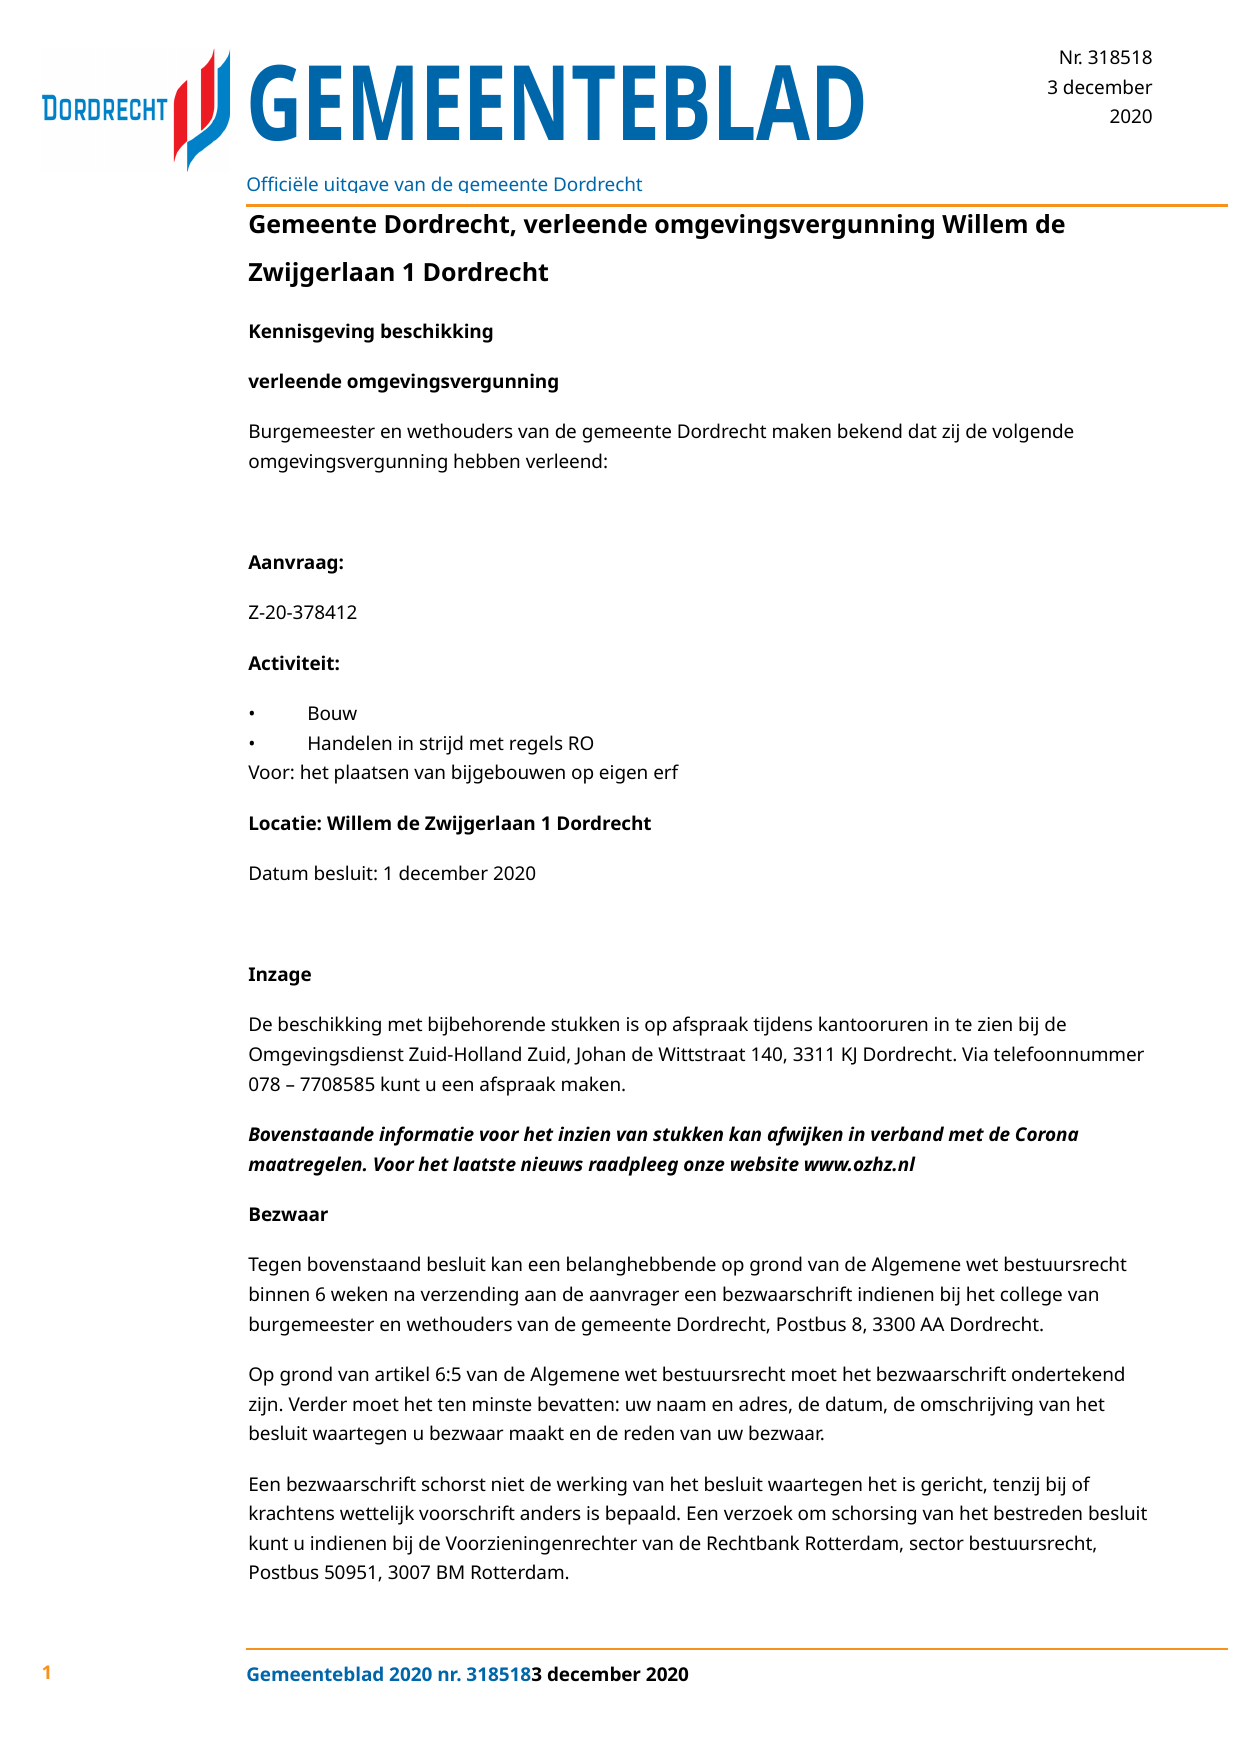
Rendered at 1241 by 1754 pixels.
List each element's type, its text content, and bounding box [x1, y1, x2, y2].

list Bouw [248, 700, 1152, 726]
text De beschikking met bijbehorende stukken is op afspraak tijdens kantooruren in te zien bij de Omgevingsdienst Zuid-Holland Zuid, Johan de Wittstraat 140, 3311 KJ Dordrecht. Via telefoonnummer 078 – 7708585 kunt u een afspraak maken. [248, 1012, 1152, 1097]
text Locatie: Willem de Zwijgerlaan 1 Dordrecht [248, 810, 1152, 836]
text Datum besluit: 1 december 2020 [248, 860, 1152, 886]
text Bezwaar [248, 1201, 1152, 1227]
text Voor: het plaatsen van bijgebouwen op eigen erf [248, 759, 1152, 785]
text Inzage [248, 961, 1152, 987]
picture [41, 47, 231, 172]
text Aanvraag: [248, 549, 1152, 575]
text Burgemeester en wethouders van de gemeente Dordrecht maken bekend dat zij de volgende omgevingsvergunning hebben verleend: [248, 419, 1152, 474]
text verleende omgevingsvergunning [248, 368, 1152, 394]
list Handelen in strijd met regels RO [248, 730, 1152, 756]
text Een bezwaarschrift schorst niet de werking van het besluit waartegen het is gericht, tenzij bij of krachtens wettelijk voorschrift anders is bepaald. Een verzoek om schorsing van het bestreden besluit kunt u indienen bij de Voorzieningenrechter van de Rechtbank Rotterdam, sector bestuursrecht, Postbus 50951, 3007 BM Rotterdam. [248, 1471, 1152, 1585]
text Activiteit: [248, 650, 1152, 676]
text Gemeente Dordrecht, verleende omgevingsvergunning Willem de Zwijgerlaan 1 Dordrecht [248, 207, 1152, 288]
text Z-20-378412 [248, 599, 1152, 625]
text Tegen bovenstaand besluit kan een belanghebbende op grond van de Algemene wet bestuursrecht binnen 6 weken na verzending aan de aanvrager een bezwaarschrift indienen bij het college van burgemeester en wethouders van de gemeente Dordrecht, Postbus 8, 3300 AA Dordrecht. [248, 1252, 1152, 1337]
text Bovenstaande informatie voor het inzien van stukken kan afwijken in verband met de Corona maatregelen. Voor het laatste nieuws raadpleeg onze website www.ozhz.nl [248, 1121, 1152, 1177]
text Op grond van artikel 6:5 van de Algemene wet bestuursrecht moet het bezwaarschrift ondertekend zijn. Verder moet het ten minste bevatten: uw naam en adres, de datum, de omschrijving van het besluit waartegen u bezwaar maakt en de reden van uw bezwaar. [248, 1361, 1152, 1446]
text Kennisgeving beschikking [248, 318, 1152, 344]
